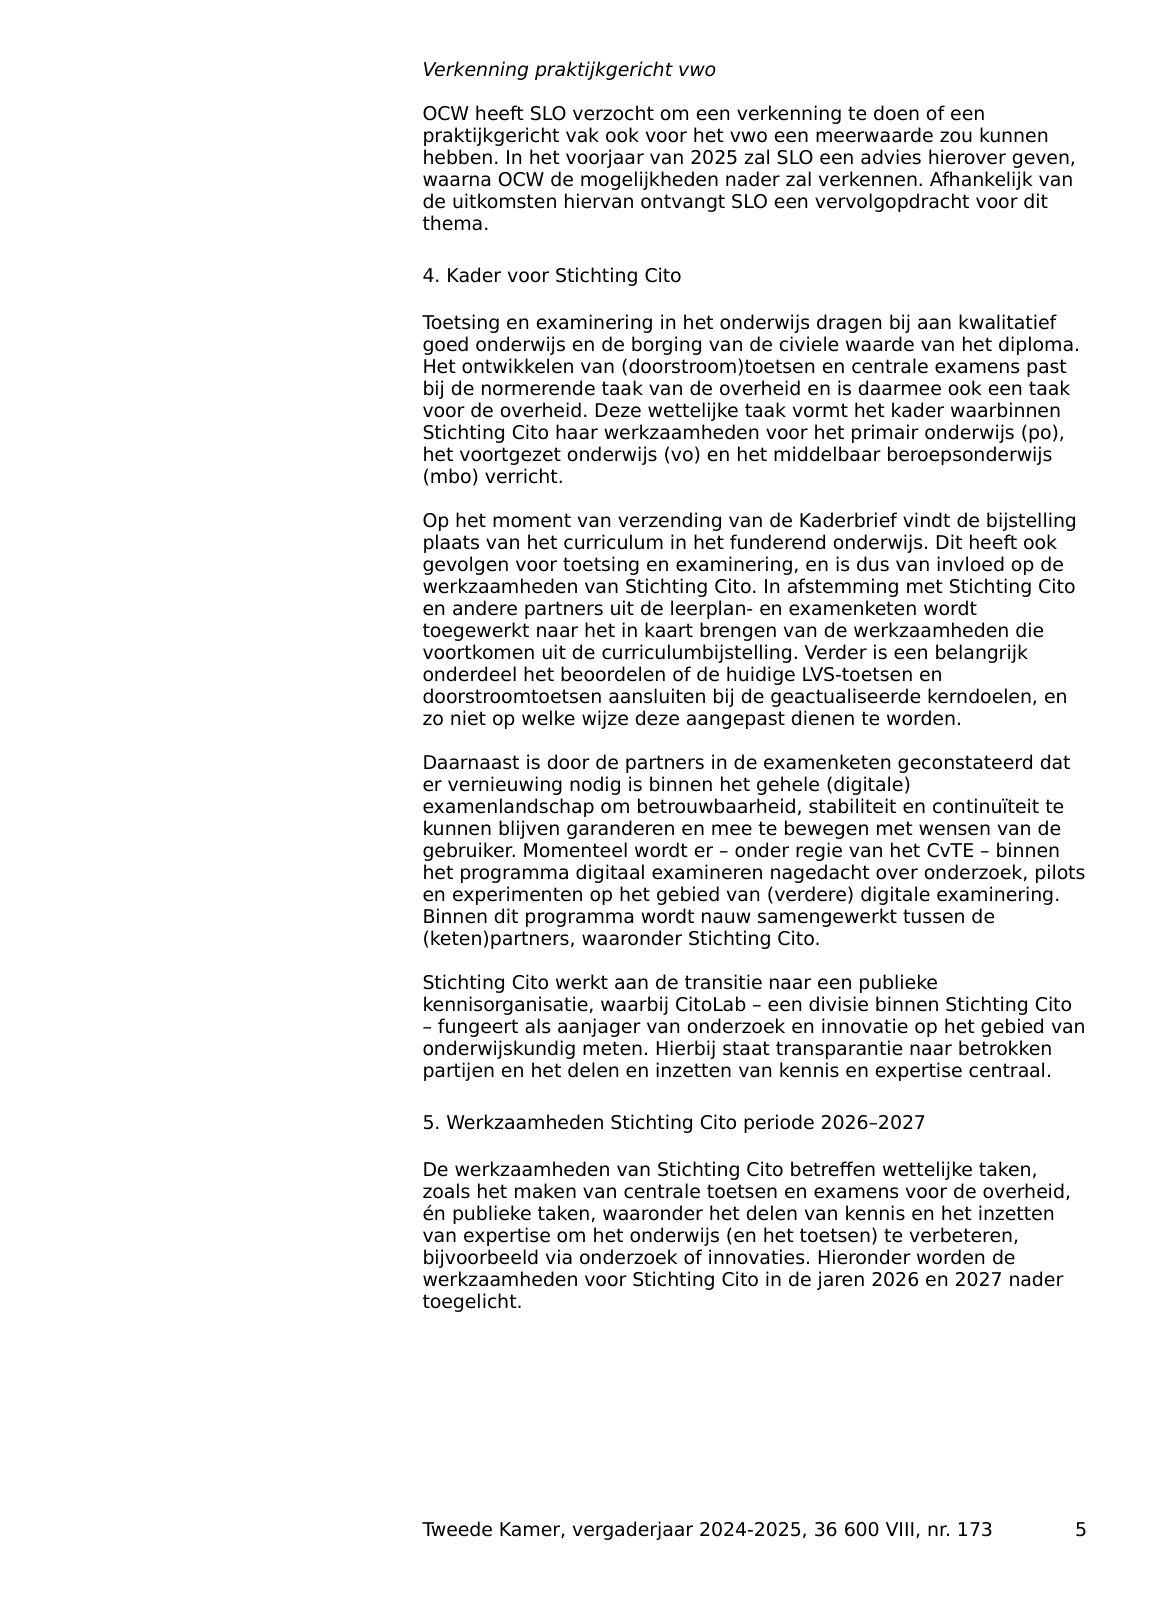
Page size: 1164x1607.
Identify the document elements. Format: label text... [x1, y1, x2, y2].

subtitle Verkenning praktijkgericht vwo [422, 59, 1087, 81]
text Daarnaast is door de partners in de examenketen geconstateerd dat er vernieuwing nodig is binnen het gehele (digitale) examenlandschap om betrouwbaarheid, stabiliteit en continuïteit te kunnen blijven garanderen en mee te bewegen met wensen van de gebruiker. Momenteel wordt er – onder regie van het CvTE – binnen het programma digitaal examineren nagedacht over onderzoek, pilots en experimenten op het gebied van (verdere) digitale examinering. Binnen dit programma wordt nauw samengewerkt tussen de (keten)partners, waaronder Stichting Cito. [422, 752, 1087, 950]
text OCW heeft SLO verzocht om een verkenning te doen of een praktijkgericht vak ook voor het vwo een meerwaarde zou kunnen hebben. In het voorjaar van 2025 zal SLO een advies hierover geven, waarna OCW de mogelijkheden nader zal verkennen. Afhankelijk van de uitkomsten hiervan ontvangt SLO een vervolgopdracht voor dit thema. [422, 103, 1087, 235]
text Op het moment van verzending van de Kaderbrief vindt de bijstelling plaats van het curriculum in het funderend onderwijs. Dit heeft ook gevolgen voor toetsing en examinering, en is dus van invloed op de werkzaamheden van Stichting Cito. In afstemming met Stichting Cito en andere partners uit de leerplan- en examenketen wordt toegewerkt naar het in kaart brengen van de werkzaamheden die voortkomen uit de curriculumbijstelling. Verder is een belangrijk onderdeel het beoordelen of de huidige LVS-toetsen en doorstroomtoetsen aansluiten bij de geactualiseerde kerndoelen, en zo niet op welke wijze deze aangepast dienen te worden. [422, 510, 1087, 730]
text De werkzaamheden van Stichting Cito betreffen wettelijke taken, zoals het maken van centrale toetsen en examens voor de overheid, én publieke taken, waaronder het delen van kennis en het inzetten van expertise om het onderwijs (en het toetsen) te verbeteren, bijvoorbeeld via onderzoek of innovaties. Hieronder worden de werkzaamheden voor Stichting Cito in de jaren 2026 en 2027 nader toegelicht. [422, 1159, 1087, 1313]
subtitle 4. Kader voor Stichting Cito [422, 265, 1087, 287]
subtitle 5. Werkzaamheden Stichting Cito periode 2026–2027 [422, 1112, 1087, 1134]
text Toetsing en examinering in het onderwijs dragen bij aan kwalitatief goed onderwijs en de borging van de civiele waarde van het diploma. Het ontwikkelen van (doorstroom)toetsen en centrale examens past bij de normerende taak van de overheid en is daarmee ook een taak voor de overheid. Deze wettelijke taak vormt het kader waarbinnen Stichting Cito haar werkzaamheden voor het primair onderwijs (po), het voortgezet onderwijs (vo) en het middelbaar beroepsonderwijs (mbo) verricht. [422, 312, 1087, 488]
text Stichting Cito werkt aan de transitie naar een publieke kennisorganisatie, waarbij CitoLab – een divisie binnen Stichting Cito – fungeert als aanjager van onderzoek en innovatie op het gebied van onderwijskundig meten. Hierbij staat transparantie naar betrokken partijen en het delen en inzetten van kennis en expertise centraal. [422, 972, 1087, 1082]
